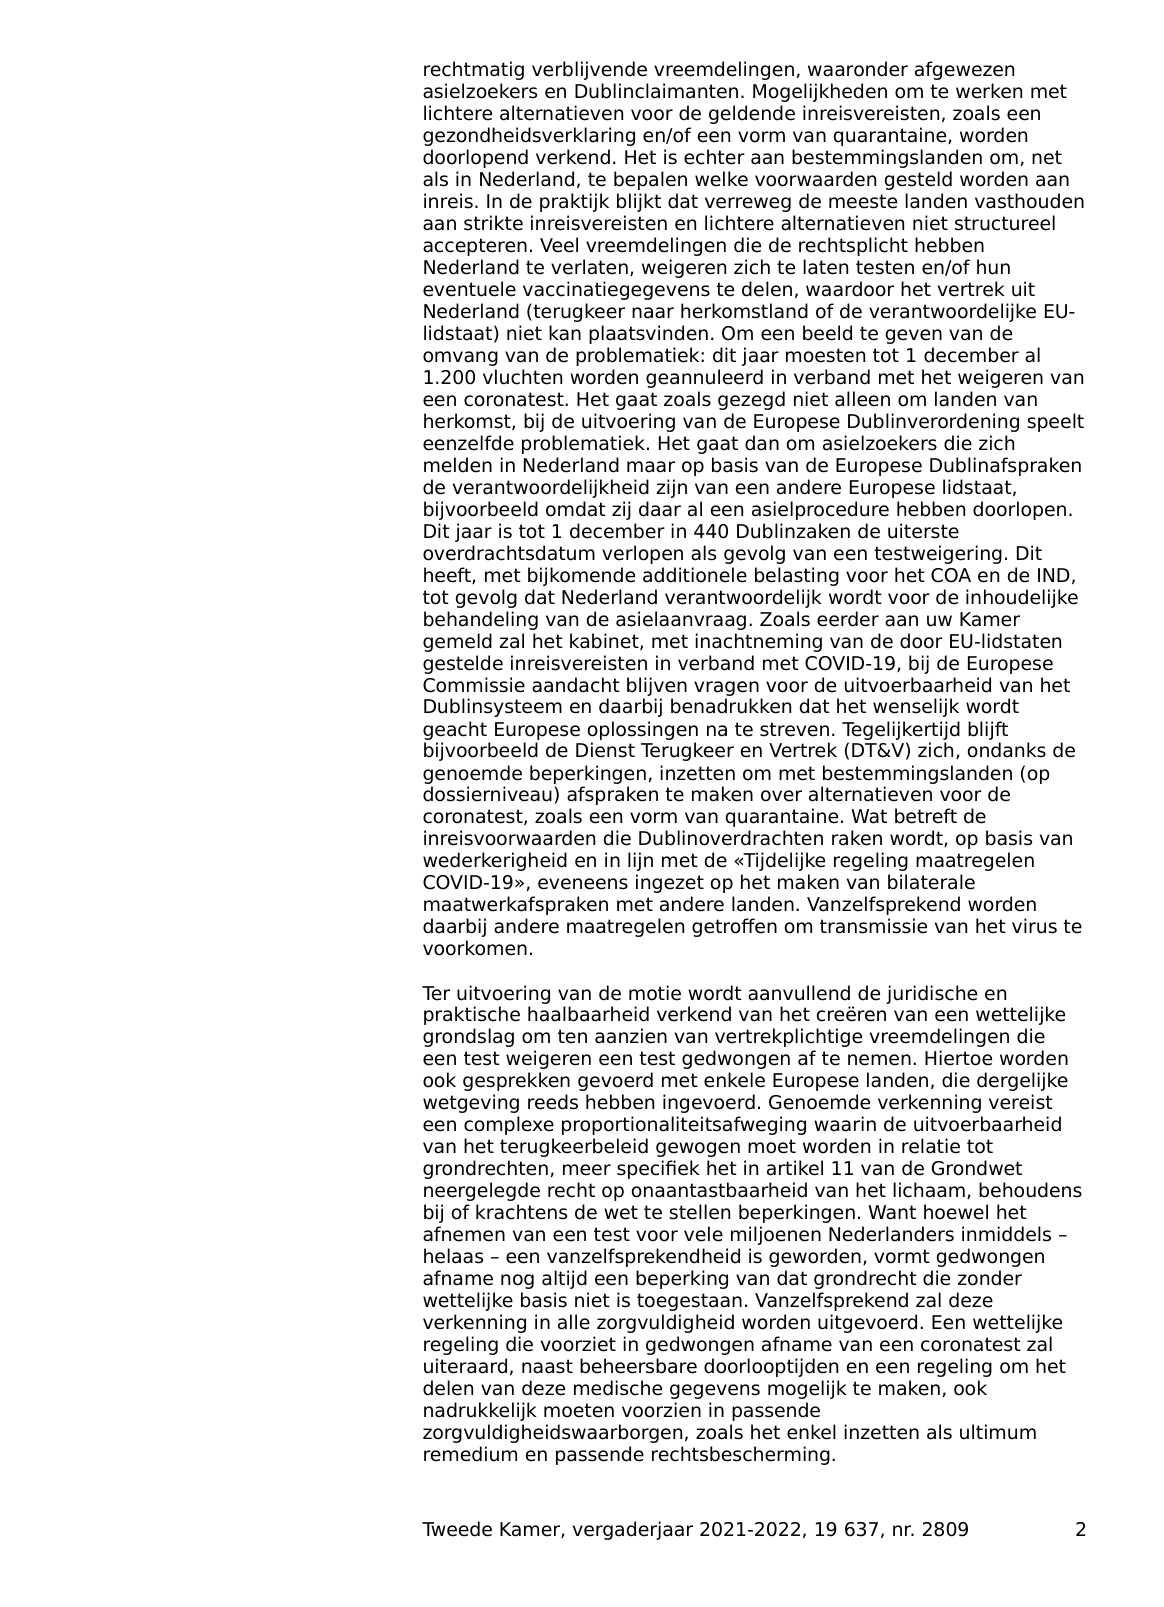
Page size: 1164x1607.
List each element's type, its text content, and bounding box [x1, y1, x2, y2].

text rechtmatig verblijvende vreemdelingen, waaronder afgewezen asielzoekers en Dublinclaimanten. Mogelijkheden om te werken met lichtere alternatieven voor de geldende inreisvereisten, zoals een gezondheidsverklaring en/of een vorm van quarantaine, worden doorlopend verkend. Het is echter aan bestemmingslanden om, net als in Nederland, te bepalen welke voorwaarden gesteld worden aan inreis. In de praktijk blijkt dat verreweg de meeste landen vasthouden aan strikte inreisvereisten en lichtere alternatieven niet structureel accepteren. Veel vreemdelingen die de rechtsplicht hebben Nederland te verlaten, weigeren zich te laten testen en/of hun eventuele vaccinatiegegevens te delen, waardoor het vertrek uit Nederland (terugkeer naar herkomstland of de verantwoordelijke EU-lidstaat) niet kan plaatsvinden. Om een beeld te geven van de omvang van de problematiek: dit jaar moesten tot 1 december al 1.200 vluchten worden geannuleerd in verband met het weigeren van een coronatest. Het gaat zoals gezegd niet alleen om landen van herkomst, bij de uitvoering van de Europese Dublinverordening speelt eenzelfde problematiek. Het gaat dan om asielzoekers die zich melden in Nederland maar op basis van de Europese Dublinafspraken de verantwoordelijkheid zijn van een andere Europese lidstaat, bijvoorbeeld omdat zij daar al een asielprocedure hebben doorlopen. Dit jaar is tot 1 december in 440 Dublinzaken de uiterste overdrachtsdatum verlopen als gevolg van een testweigering. Dit heeft, met bijkomende additionele belasting voor het COA en de IND, tot gevolg dat Nederland verantwoordelijk wordt voor de inhoudelijke behandeling van de asielaanvraag. Zoals eerder aan uw Kamer gemeld zal het kabinet, met inachtneming van de door EU-lidstaten gestelde inreisvereisten in verband met COVID-19, bij de Europese Commissie aandacht blijven vragen voor de uitvoerbaarheid van het Dublinsysteem en daarbij benadrukken dat het wenselijk wordt geacht Europese oplossingen na te streven. Tegelijkertijd blijft bijvoorbeeld de Dienst Terugkeer en Vertrek (DT&V) zich, ondanks de genoemde beperkingen, inzetten om met bestemmingslanden (op dossierniveau) afspraken te maken over alternatieven voor de coronatest, zoals een vorm van quarantaine. Wat betreft de inreisvoorwaarden die Dublinoverdrachten raken wordt, op basis van wederkerigheid en in lijn met de «Tijdelijke regeling maatregelen COVID-19», eveneens ingezet op het maken van bilaterale maatwerkafspraken met andere landen. Vanzelfsprekend worden daarbij andere maatregelen getroffen om transmissie van het virus te voorkomen. [422, 59, 1087, 960]
text Ter uitvoering van de motie wordt aanvullend de juridische en praktische haalbaarheid verkend van het creëren van een wettelijke grondslag om ten aanzien van vertrekplichtige vreemdelingen die een test weigeren een test gedwongen af te nemen. Hiertoe worden ook gesprekken gevoerd met enkele Europese landen, die dergelijke wetgeving reeds hebben ingevoerd. Genoemde verkenning vereist een complexe proportionaliteitsafweging waarin de uitvoerbaarheid van het terugkeerbeleid gewogen moet worden in relatie tot grondrechten, meer specifiek het in artikel 11 van de Grondwet neergelegde recht op onaantastbaarheid van het lichaam, behoudens bij of krachtens de wet te stellen beperkingen. Want hoewel het afnemen van een test voor vele miljoenen Nederlanders inmiddels – helaas – een vanzelfsprekendheid is geworden, vormt gedwongen afname nog altijd een beperking van dat grondrecht die zonder wettelijke basis niet is toegestaan. Vanzelfsprekend zal deze verkenning in alle zorgvuldigheid worden uitgevoerd. Een wettelijke regeling die voorziet in gedwongen afname van een coronatest zal uiteraard, naast beheersbare doorlooptijden en een regeling om het delen van deze medische gegevens mogelijk te maken, ook nadrukkelijk moeten voorzien in passende zorgvuldigheidswaarborgen, zoals het enkel inzetten als ultimum remedium en passende rechtsbescherming. [422, 982, 1087, 1466]
